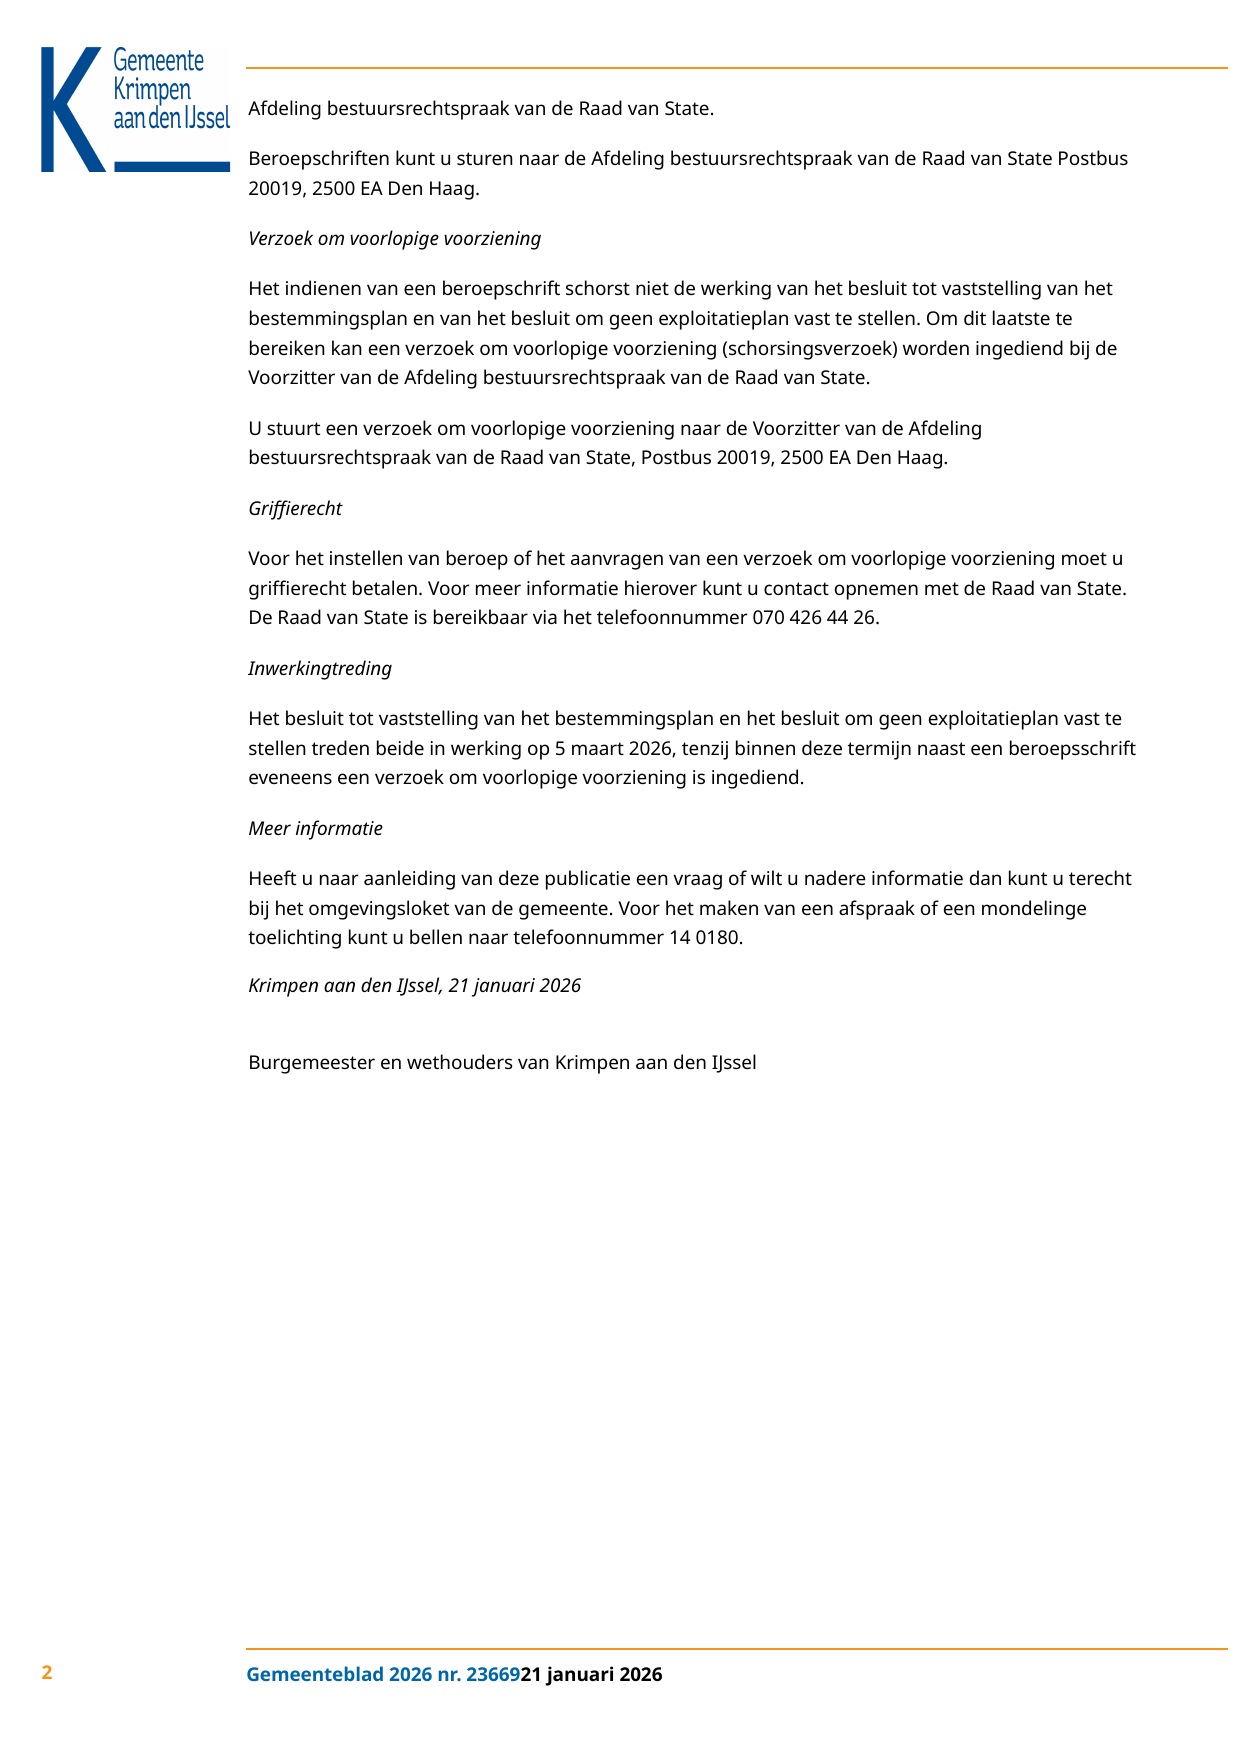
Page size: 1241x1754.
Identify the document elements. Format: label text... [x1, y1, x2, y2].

text Het besluit tot vaststelling van het bestemmingsplan en het besluit om geen exploitatieplan vast te stellen treden beide in werking op 5 maart 2026, tenzij binnen deze termijn naast een beroepsschrift eveneens een verzoek om voorlopige voorziening is ingediend. [248, 705, 1152, 790]
text Meer informatie [248, 815, 1152, 841]
text Griffierecht [248, 495, 1152, 521]
text U stuurt een verzoek om voorlopige voorziening naar de Voorzitter van de Afdeling bestuursrechtspraak van de Raad van State, Postbus 20019, 2500 EA Den Haag. [248, 415, 1152, 470]
text Beroepschriften kunt u sturen naar de Afdeling bestuursrechtspraak van de Raad van State Postbus 20019, 2500 EA Den Haag. [248, 145, 1152, 201]
text Inwerkingtreding [248, 655, 1152, 681]
text Verzoek om voorlopige voorziening [248, 225, 1152, 251]
text Heeft u naar aanleiding van deze publicatie een vraag of wilt u nadere informatie dan kunt u terecht bij het omgevingsloket van de gemeente. Voor het maken van een afspraak of een mondelinge toelichting kunt u bellen naar telefoonnummer 14 0180. [248, 865, 1152, 950]
text Voor het instellen van beroep of het aanvragen van een verzoek om voorlopige voorziening moet u griffierecht betalen. Voor meer informatie hierover kunt u contact opnemen met de Raad van State. De Raad van State is bereikbaar via het telefoonnummer 070 426 44 26. [248, 545, 1152, 630]
text Het indienen van een beroepschrift schorst niet de werking van het besluit tot vaststelling van het bestemmingsplan en van het besluit om geen exploitatieplan vast te stellen. Om dit laatste te bereiken kan een verzoek om voorlopige voorziening (schorsingsverzoek) worden ingediend bij de Voorzitter van de Afdeling bestuursrechtspraak van de Raad van State. [248, 276, 1152, 390]
text Afdeling bestuursrechtspraak van de Raad van State. [248, 95, 1152, 121]
text Burgemeester en wethouders van Krimpen aan den IJssel [248, 1049, 1152, 1075]
picture [41, 47, 231, 172]
text Krimpen aan den IJssel, 21 januari 2026 [248, 972, 1152, 998]
